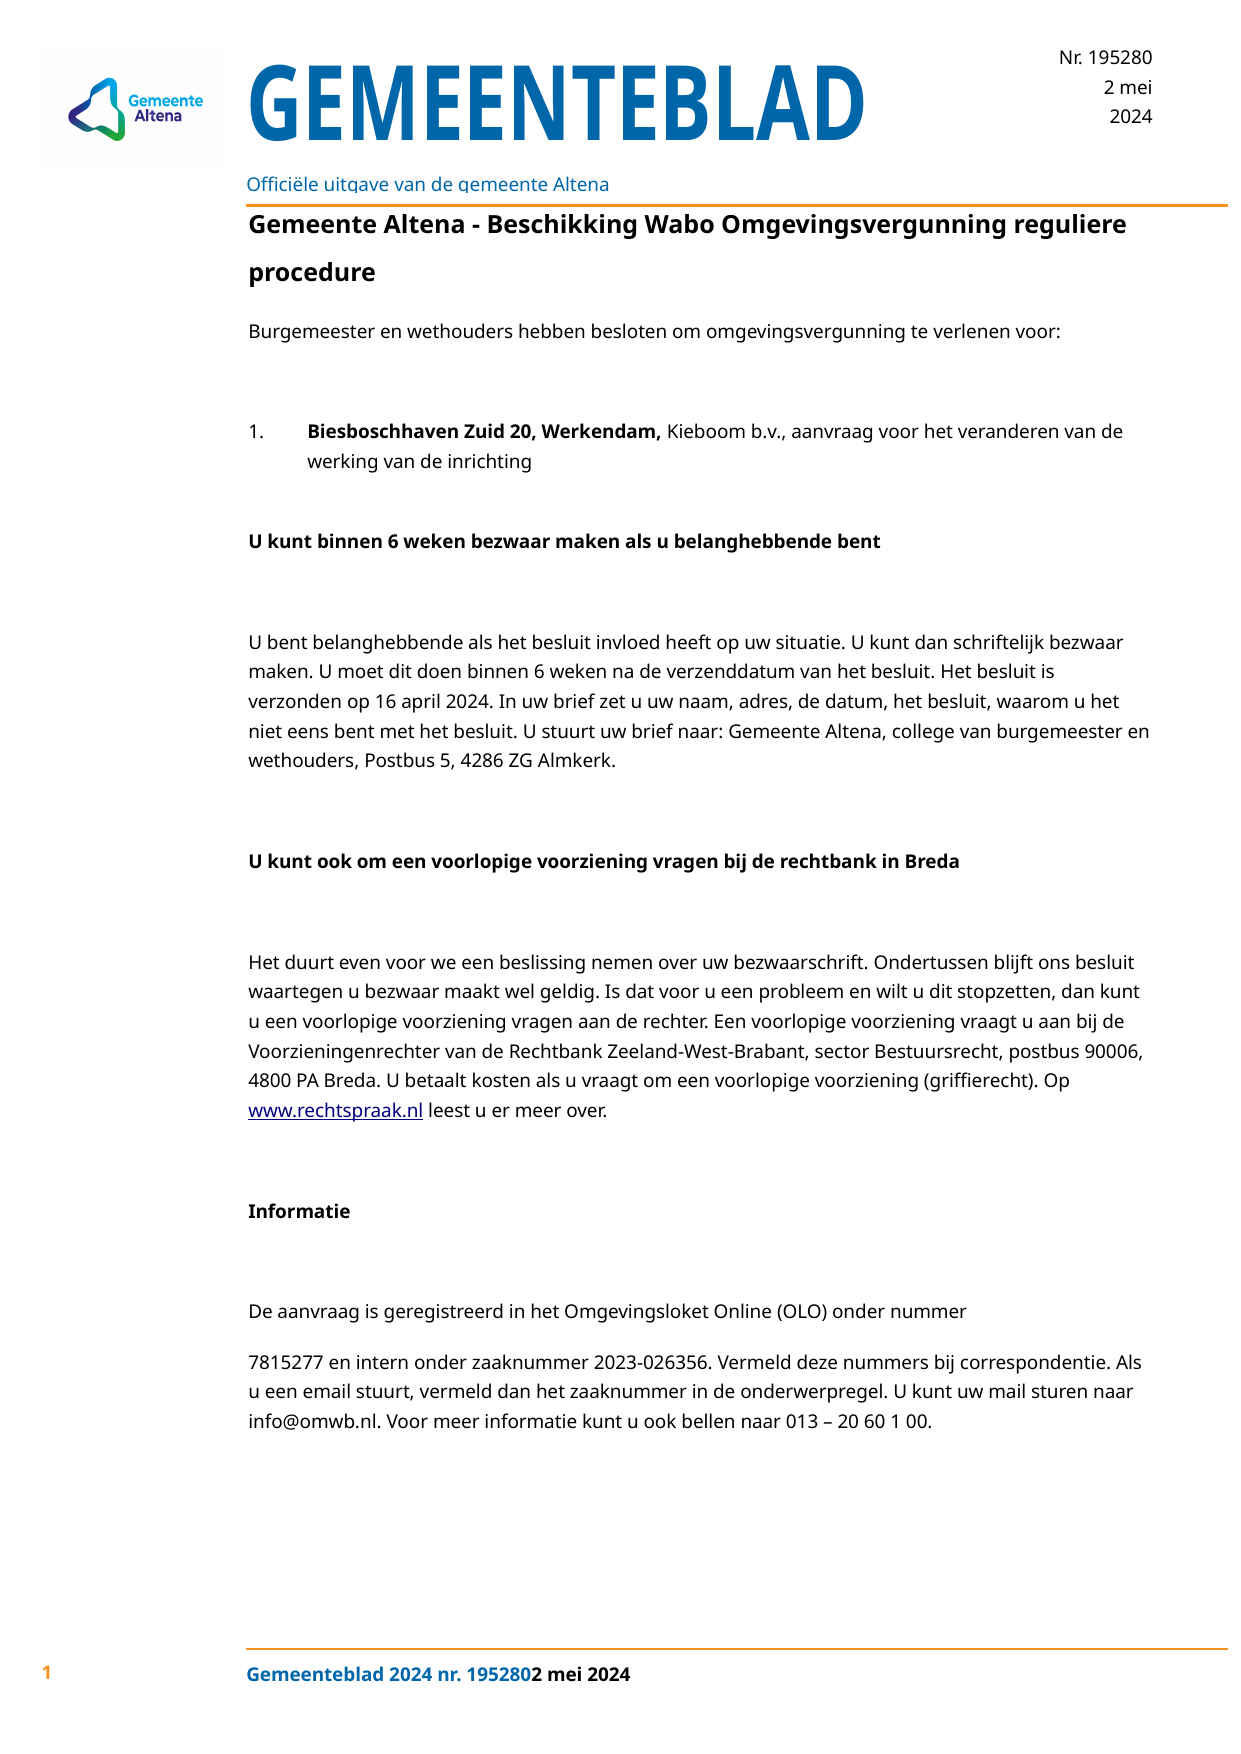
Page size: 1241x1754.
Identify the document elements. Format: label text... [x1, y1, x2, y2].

picture [41, 47, 231, 172]
list Biesboschhaven Zuid 20, Werkendam, Kieboom b.v., aanvraag voor het veranderen van de werking van de inrichting [248, 419, 1152, 474]
text 7815277 en intern onder zaaknummer 2023-026356. Vermeld deze nummers bij correspondentie. Als u een email stuurt, vermeld dan het zaaknummer in de onderwerpregel. U kunt uw mail sturen naar info@omwb.nl. Voor meer informatie kunt u ook bellen naar 013 – 20 60 1 00. [248, 1349, 1152, 1434]
text U kunt binnen 6 weken bezwaar maken als u belanghebbende bent [248, 528, 1152, 554]
text U bent belanghebbende als het besluit invloed heeft op uw situatie. U kunt dan schriftelijk bezwaar maken. U moet dit doen binnen 6 weken na de verzenddatum van het besluit. Het besluit is verzonden op 16 april 2024. In uw brief zet u uw naam, adres, de datum, het besluit, waarom u het niet eens bent met het besluit. U stuurt uw brief naar: Gemeente Altena, college van burgemeester en wethouders, Postbus 5, 4286 ZG Almkerk. [248, 629, 1152, 773]
text U kunt ook om een voorlopige voorziening vragen bij de rechtbank in Breda [248, 848, 1152, 874]
text De aanvraag is geregistreerd in het Omgevingsloket Online (OLO) onder nummer [248, 1299, 1152, 1324]
text Het duurt even voor we een beslissing nemen over uw bezwaarschrift. Ondertussen blijft ons besluit waartegen u bezwaar maakt wel geldig. Is dat voor u een probleem en wilt u dit stopzetten, dan kunt u een voorlopige voorziening vragen aan de rechter. Een voorlopige voorziening vraagt u aan bij de Voorzieningenrechter van de Rechtbank Zeeland-West-Brabant, sector Bestuursrecht, postbus 90006, 4800 PA Breda. U betaalt kosten als u vraagt om een voorlopige voorziening (griffierecht). Op www.rechtspraak.nl leest u er meer over. [248, 949, 1152, 1123]
text Informatie [248, 1198, 1152, 1224]
text Burgemeester en wethouders hebben besloten om omgevingsvergunning te verlenen voor: [248, 318, 1152, 344]
text Gemeente Altena - Beschikking Wabo Omgevingsvergunning reguliere procedure [248, 207, 1152, 288]
